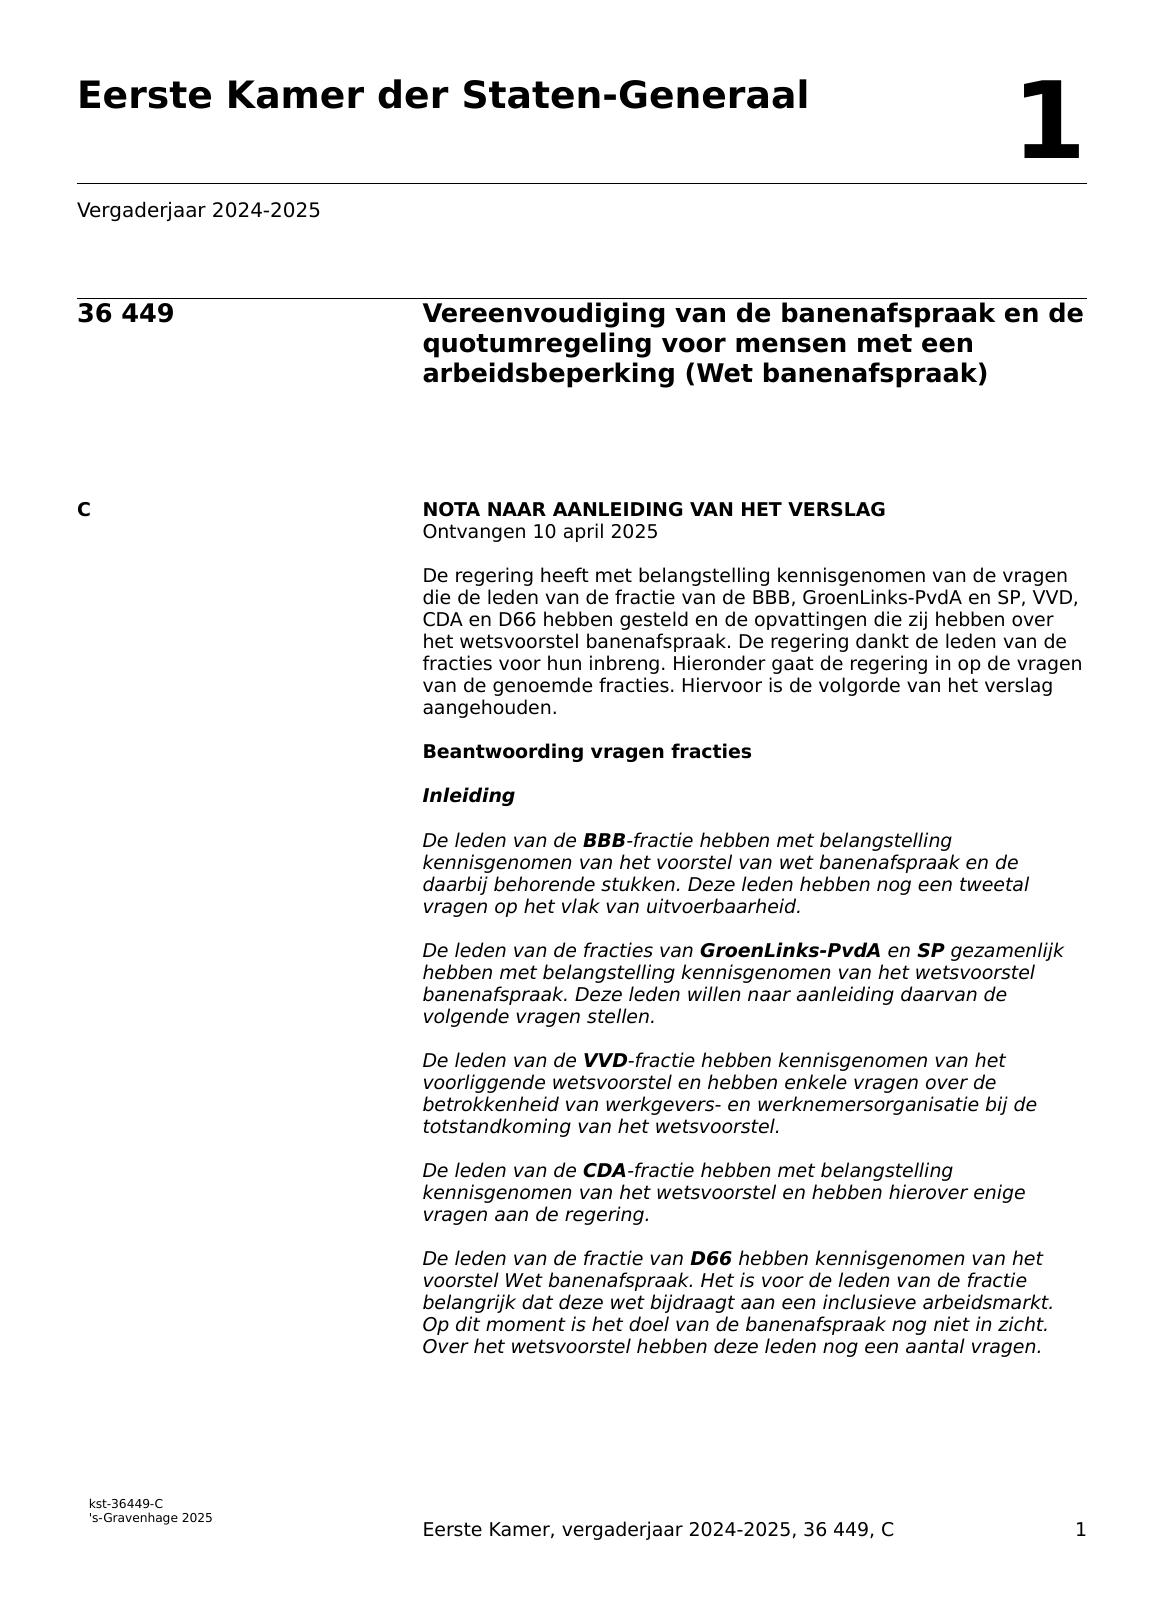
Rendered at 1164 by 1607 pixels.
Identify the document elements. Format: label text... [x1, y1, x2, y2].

text De leden van de BBB-fractie hebben met belangstelling kennisgenomen van het voorstel van wet banenafspraak en de daarbij behorende stukken. Deze leden hebben nog een tweetal vragen op het vlak van uitvoerbaarheid. [422, 829, 1087, 917]
text De regering heeft met belangstelling kennisgenomen van de vragen die de leden van de fractie van de BBB, GroenLinks-PvdA en SP, VVD, CDA en D66 hebben gesteld en de opvattingen die zij hebben over het wetsvoorstel banenafspraak. De regering dankt de leden van de fracties voor hun inbreng. Hieronder gaat de regering in op de vragen van de genoemde fracties. Hiervoor is de volgorde van het verslag aangehouden. [422, 565, 1087, 719]
subtitle C NOTA NAAR AANLEIDING VAN HET VERSLAG [77, 499, 1087, 521]
subtitle Beantwoording vragen fracties [422, 741, 1087, 763]
text De leden van de fractie van D66 hebben kennisgenomen van het voorstel Wet banenafspraak. Het is voor de leden van de fractie belangrijk dat deze wet bijdraagt aan een inclusieve arbeidsmarkt. Op dit moment is het doel van de banenafspraak nog niet in zicht. Over het wetsvoorstel hebben deze leden nog een aantal vragen. [422, 1248, 1087, 1358]
subtitle Inleiding [422, 785, 1087, 807]
text 's-Gravenhage 2025 [88, 1511, 323, 1525]
text kst-36449-C [88, 1497, 323, 1511]
table_cell Vergaderjaar 2024-2025 [77, 184, 1087, 298]
text Ontvangen 10 april 2025 [422, 521, 1087, 543]
text De leden van de VVD-fractie hebben kennisgenomen van het voorliggende wetsvoorstel en hebben enkele vragen over de betrokkenheid van werkgevers- en werknemersorganisatie bij de totstandkoming van het wetsvoorstel. [422, 1050, 1087, 1138]
table_header 1 [886, 59, 1087, 183]
subtitle 36 449 Vereenvoudiging van de banenafspraak en de quotumregeling voor mensen met een arbeidsbeperking (Wet banenafspraak) [77, 299, 1087, 388]
table_header Eerste Kamer der Staten-Generaal [77, 59, 886, 183]
text De leden van de CDA-fractie hebben met belangstelling kennisgenomen van het wetsvoorstel en hebben hierover enige vragen aan de regering. [422, 1160, 1087, 1226]
text De leden van de fracties van GroenLinks-PvdA en SP gezamenlijk hebben met belangstelling kennisgenomen van het wetsvoorstel banenafspraak. Deze leden willen naar aanleiding daarvan de volgende vragen stellen. [422, 940, 1087, 1028]
